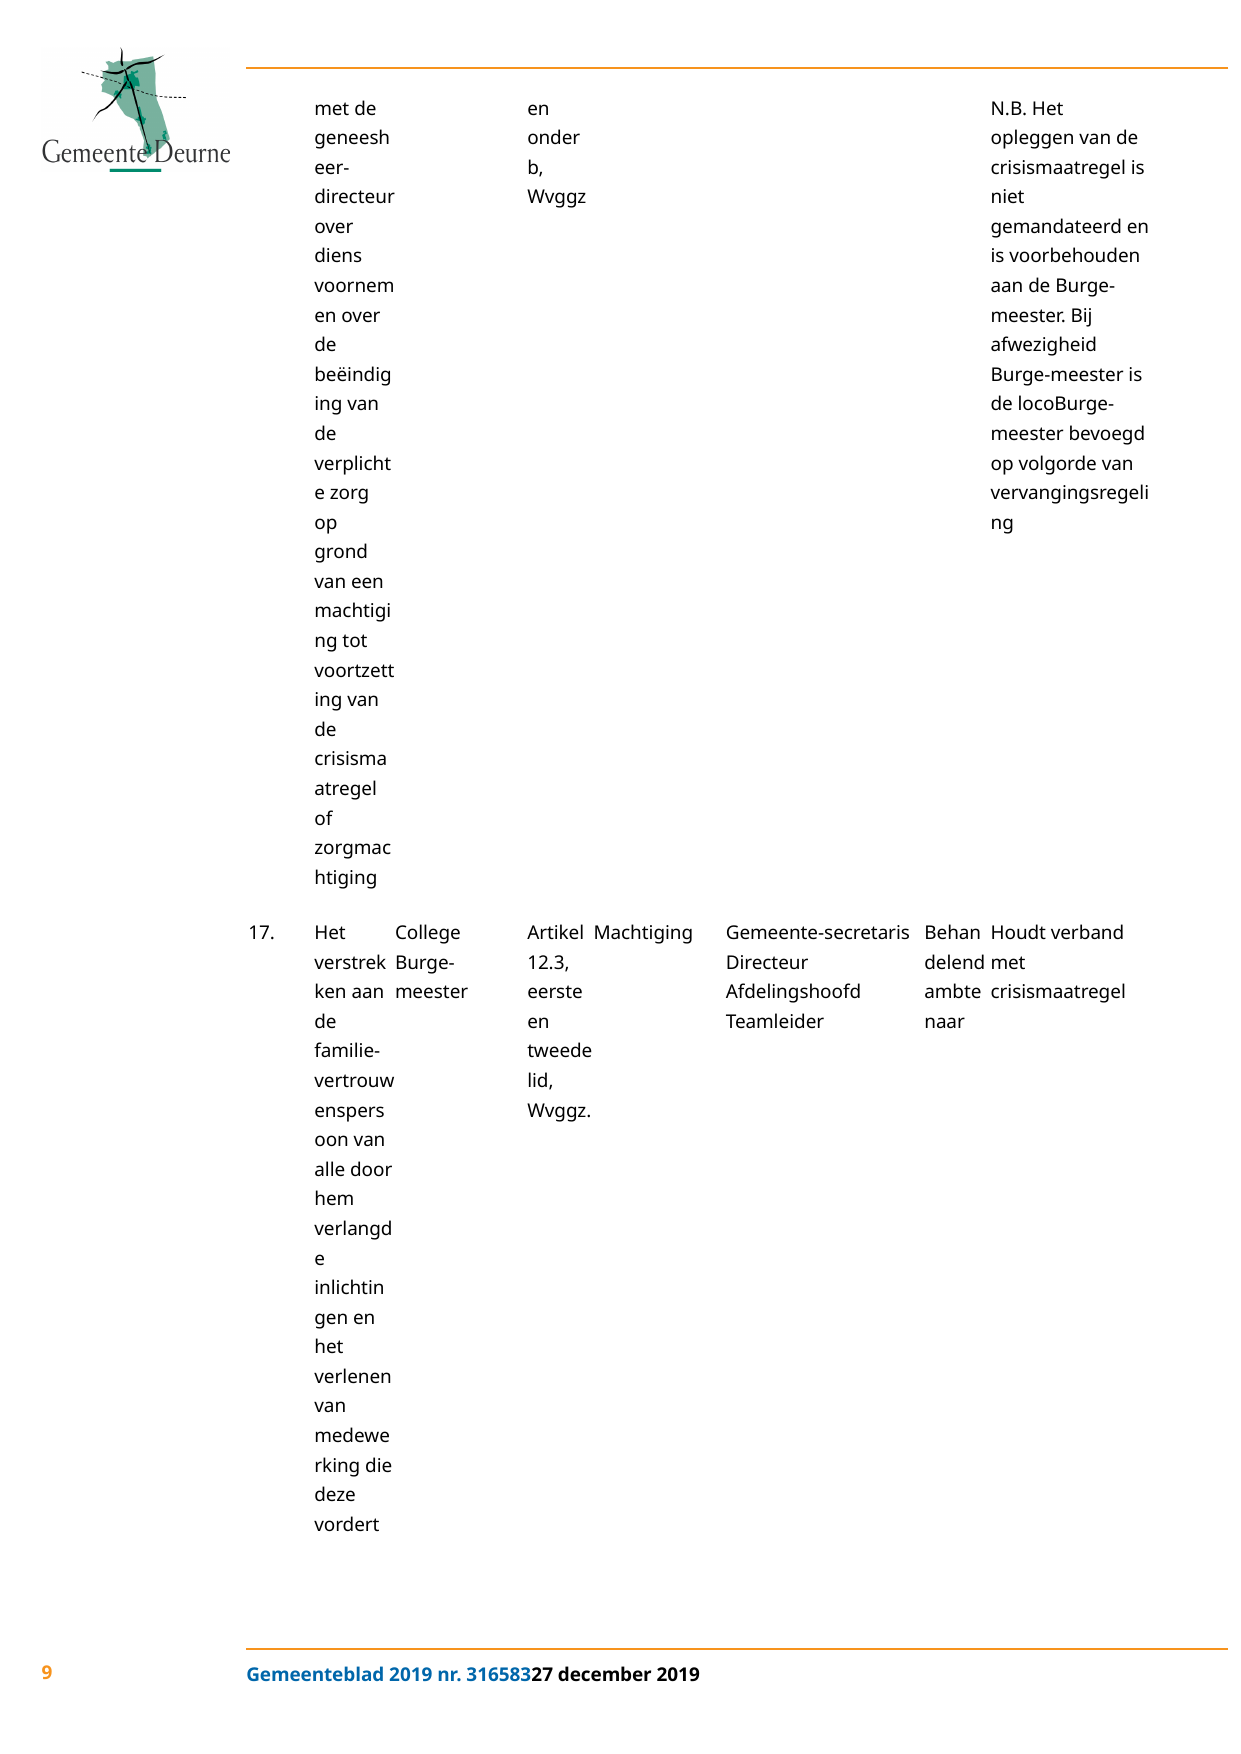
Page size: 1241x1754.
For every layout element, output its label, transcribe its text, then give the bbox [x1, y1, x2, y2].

table_cell [726, 95, 924, 919]
table_cell Behandelend ambtenaar [924, 919, 990, 1566]
table_cell College Burge-meester [395, 919, 527, 1566]
picture [41, 47, 231, 172]
table_cell Houdt verband met crisismaatregel [990, 919, 1152, 1566]
table_cell Het verstrekken aan de familie-vertrouwenspersoon van alle door hem verlangde inlichtingen en het verlenen van medewerking die deze vordert [314, 919, 395, 1566]
table_cell [248, 1566, 314, 1592]
table_cell Artikel 12.3, eerste en tweede lid, Wvggz. [527, 919, 593, 1566]
table_cell [395, 95, 527, 919]
table_cell [248, 95, 314, 919]
table_cell Machtiging [593, 919, 726, 1566]
table_cell [593, 95, 726, 919]
table_cell [924, 95, 990, 919]
table_cell 17. [248, 919, 314, 1566]
table_cell Gemeente-secretaris Directeur Afdelingshoofd Teamleider [726, 919, 924, 1566]
table_cell en onder b, Wvggz [527, 95, 593, 919]
table_cell N.B. Het opleggen van de crisismaatregel is niet gemandateerd en is voorbehouden aan de Burge-meester. Bij afwezigheid Burge-meester is de locoBurge-meester bevoegd op volgorde van vervangingsregeling [990, 95, 1152, 919]
table_cell [314, 1566, 1152, 1592]
table_cell met de geneesheer-directeur over diens voornemen over de beëindiging van de verplichte zorg op grond van een machtiging tot voortzetting van de crisismaatregel of zorgmachtiging [314, 95, 395, 919]
